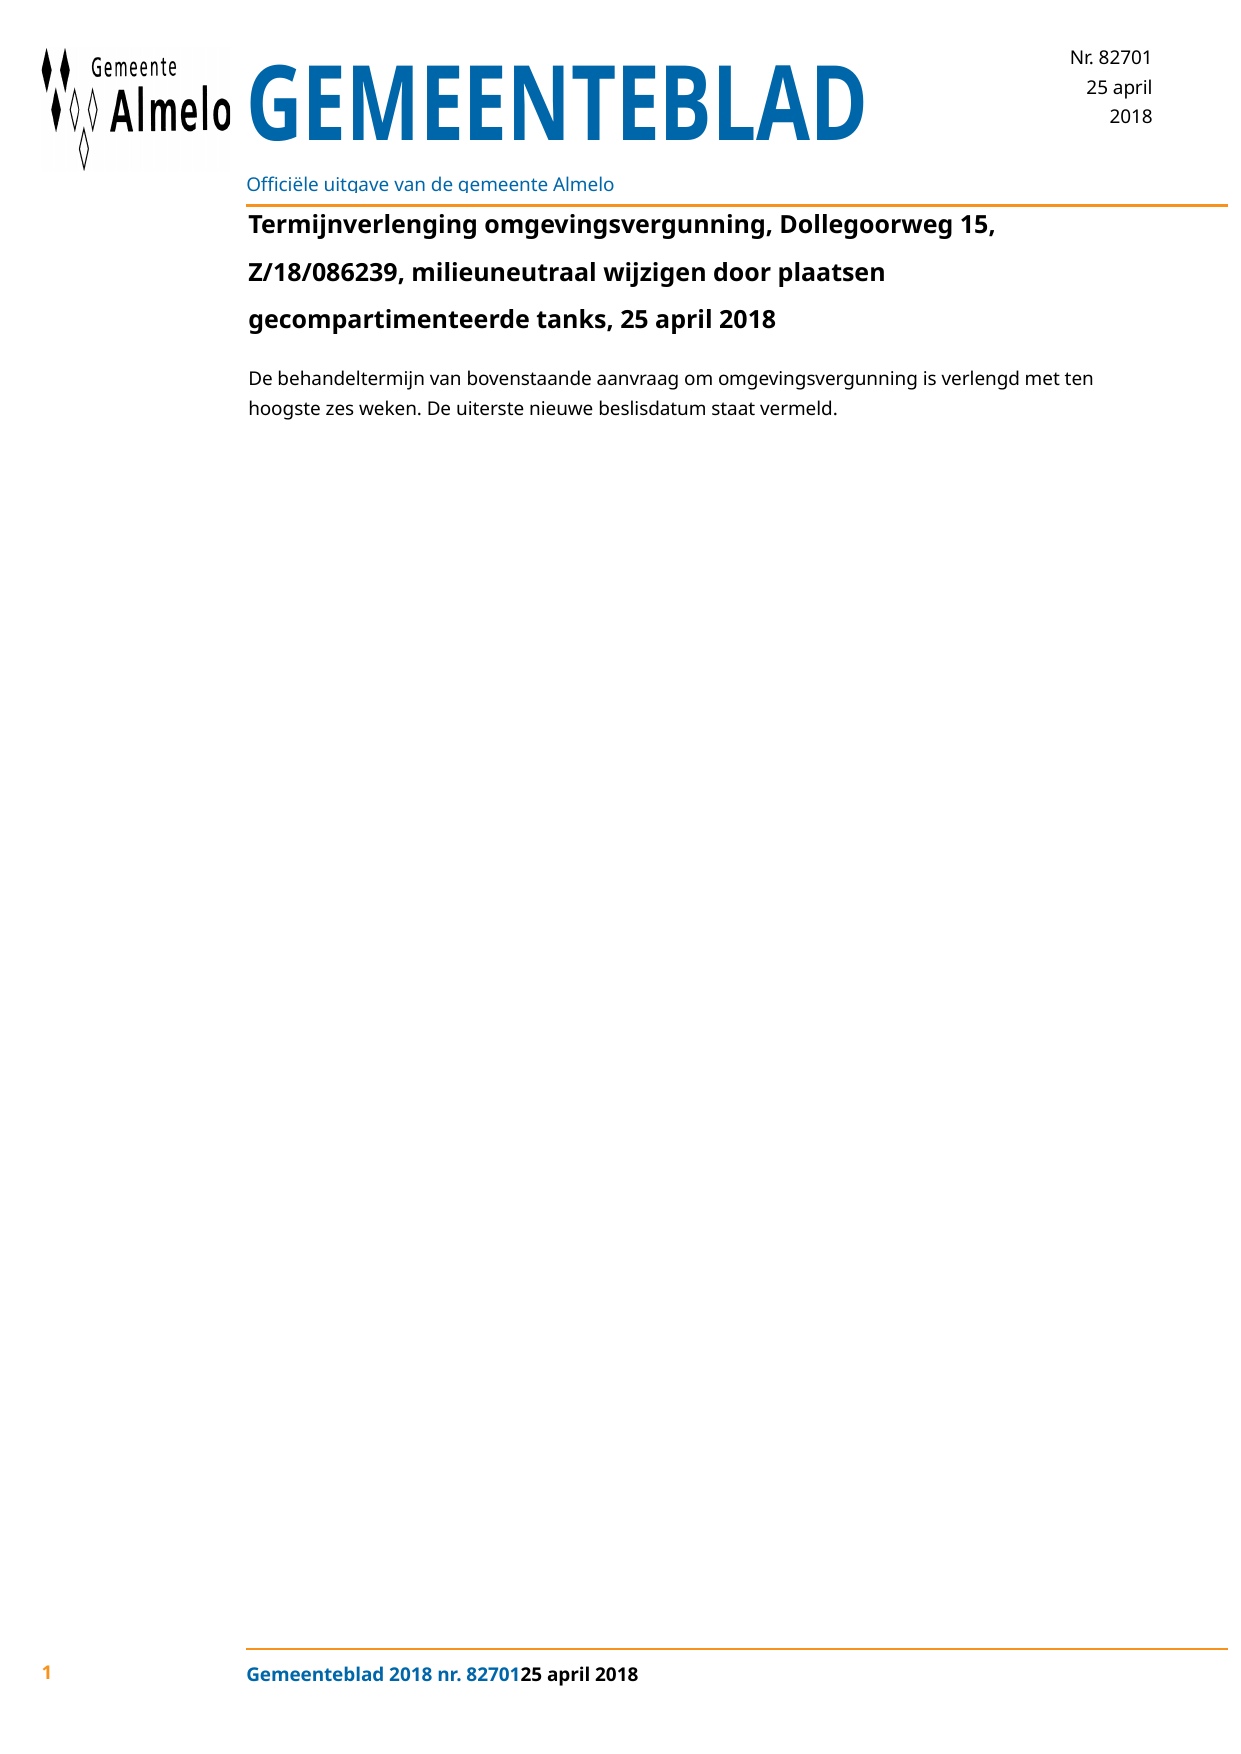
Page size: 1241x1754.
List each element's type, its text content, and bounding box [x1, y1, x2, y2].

picture [41, 47, 231, 172]
text Termijnverlenging omgevingsvergunning, Dollegoorweg 15, Z/18/086239, milieuneutraal wijzigen door plaatsen gecompartimenteerde tanks, 25 april 2018 [248, 207, 1152, 336]
text De behandeltermijn van bovenstaande aanvraag om omgevingsvergunning is verlengd met ten hoogste zes weken. De uiterste nieuwe beslisdatum staat vermeld. [248, 366, 1152, 421]
